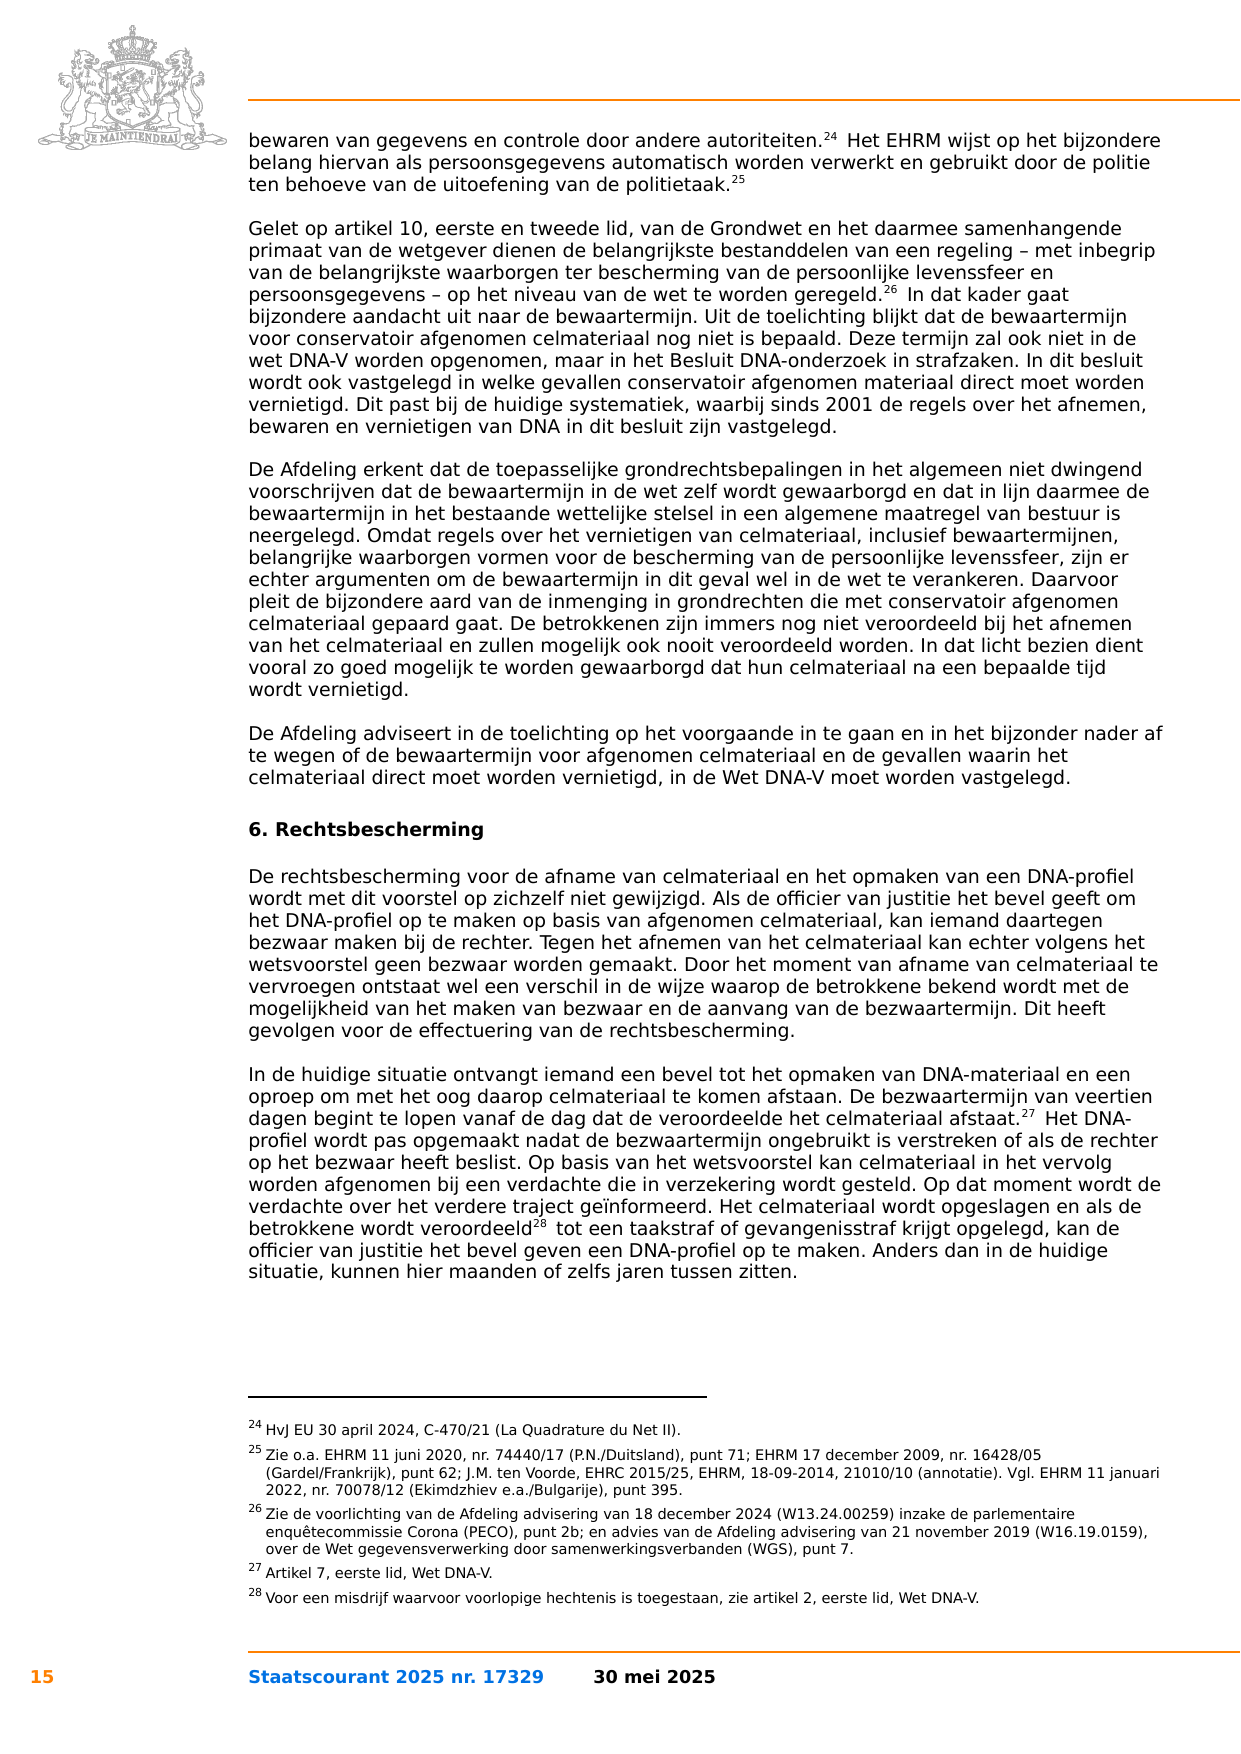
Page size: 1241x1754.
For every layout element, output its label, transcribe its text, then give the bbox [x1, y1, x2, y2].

text HvJ EU 30 april 2024, C-470/21 (La Quadrature du Net II). [248, 1418, 1163, 1440]
text De Afdeling adviseert in de toelichting op het voorgaande in te gaan en in het bijzonder nader af te wegen of de bewaartermijn voor afgenomen celmateriaal en de gevallen waarin het celmateriaal direct moet worden vernietigd, in de Wet DNA-V moet worden vastgelegd. [248, 723, 1163, 789]
text In de huidige situatie ontvangt iemand een bevel tot het opmaken van DNA-materiaal en een oproep om met het oog daarop celmateriaal te komen afstaan. De bezwaartermijn van veertien dagen begint te lopen vanaf de dag dat de veroordeelde het celmateriaal afstaat. Het DNA-profiel wordt pas opgemaakt nadat de bezwaartermijn ongebruikt is verstreken of als de rechter op het bezwaar heeft beslist. Op basis van het wetsvoorstel kan celmateriaal in het vervolg worden afgenomen bij een verdachte die in verzekering wordt gesteld. Op dat moment wordt de verdachte over het verdere traject geïnformeerd. Het celmateriaal wordt opgeslagen en als de betrokkene wordt veroordeeld tot een taakstraf of gevangenisstraf krijgt opgelegd, kan de officier van justitie het bevel geven een DNA-profiel op te maken. Anders dan in de huidige situatie, kunnen hier maanden of zelfs jaren tussen zitten. [248, 1064, 1163, 1283]
text Artikel 7, eerste lid, Wet DNA-V. [248, 1561, 1163, 1583]
text De rechtsbescherming voor de afname van celmateriaal en het opmaken van een DNA-profiel wordt met dit voorstel op zichzelf niet gewijzigd. Als de officier van justitie het bevel geeft om het DNA-profiel op te maken op basis van afgenomen celmateriaal, kan iemand daartegen bezwaar maken bij de rechter. Tegen het afnemen van het celmateriaal kan echter volgens het wetsvoorstel geen bezwaar worden gemaakt. Door het moment van afname van celmateriaal te vervroegen ontstaat wel een verschil in de wijze waarop de betrokkene bekend wordt met de mogelijkheid van het maken van bezwaar en de aanvang van de bezwaartermijn. Dit heeft gevolgen voor de effectuering van de rechtsbescherming. [248, 866, 1163, 1042]
text De Afdeling erkent dat de toepasselijke grondrechtsbepalingen in het algemeen niet dwingend voorschrijven dat de bewaartermijn in de wet zelf wordt gewaarborgd en dat in lijn daarmee de bewaartermijn in het bestaande wettelijke stelsel in een algemene maatregel van bestuur is neergelegd. Omdat regels over het vernietigen van celmateriaal, inclusief bewaartermijnen, belangrijke waarborgen vormen voor de bescherming van de persoonlijke levenssfeer, zijn er echter argumenten om de bewaartermijn in dit geval wel in de wet te verankeren. Daarvoor pleit de bijzondere aard van de inmenging in grondrechten die met conservatoir afgenomen celmateriaal gepaard gaat. De betrokkenen zijn immers nog niet veroordeeld bij het afnemen van het celmateriaal en zullen mogelijk ook nooit veroordeeld worden. In dat licht bezien dient vooral zo goed mogelijk te worden gewaarborgd dat hun celmateriaal na een bepaalde tijd wordt vernietigd. [248, 459, 1163, 701]
text Gelet op artikel 10, eerste en tweede lid, van de Grondwet en het daarmee samenhangende primaat van de wetgever dienen de belangrijkste bestanddelen van een regeling – met inbegrip van de belangrijkste waarborgen ter bescherming van de persoonlijke levenssfeer en persoonsgegevens – op het niveau van de wet te worden geregeld. In dat kader gaat bijzondere aandacht uit naar de bewaartermijn. Uit de toelichting blijkt dat de bewaartermijn voor conservatoir afgenomen celmateriaal nog niet is bepaald. Deze termijn zal ook niet in de wet DNA-V worden opgenomen, maar in het Besluit DNA-onderzoek in strafzaken. In dit besluit wordt ook vastgelegd in welke gevallen conservatoir afgenomen materiaal direct moet worden vernietigd. Dit past bij de huidige systematiek, waarbij sinds 2001 de regels over het afnemen, bewaren en vernietigen van DNA in dit besluit zijn vastgelegd. [248, 218, 1163, 437]
text Zie o.a. EHRM 11 juni 2020, nr. 74440/17 (P.N./Duitsland), punt 71; EHRM 17 december 2009, nr. 16428/05 (Gardel/Frankrijk), punt 62; J.M. ten Voorde, EHRC 2015/25, EHRM, 18-09-2014, 21010/10 (annotatie). Vgl. EHRM 11 januari 2022, nr. 70078/12 (Ekimdzhiev e.a./Bulgarije), punt 395. [248, 1443, 1163, 1499]
picture [38, 25, 227, 150]
text Voor een misdrijf waarvoor voorlopige hechtenis is toegestaan, zie artikel 2, eerste lid, Wet DNA-V. [248, 1586, 1163, 1608]
text bewaren van gegevens en controle door andere autoriteiten. Het EHRM wijst op het bijzondere belang hiervan als persoonsgegevens automatisch worden verwerkt en gebruikt door de politie ten behoeve van de uitoefening van de politietaak. [248, 130, 1163, 196]
text Zie de voorlichting van de Afdeling advisering van 18 december 2024 (W13.24.00259) inzake de parlementaire enquêtecommissie Corona (PECO), punt 2b; en advies van de Afdeling advisering van 21 november 2019 (W16.19.0159), over de Wet gegevensverwerking door samenwerkingsverbanden (WGS), punt 7. [248, 1502, 1163, 1558]
subtitle 6. Rechtsbescherming [248, 819, 1163, 841]
